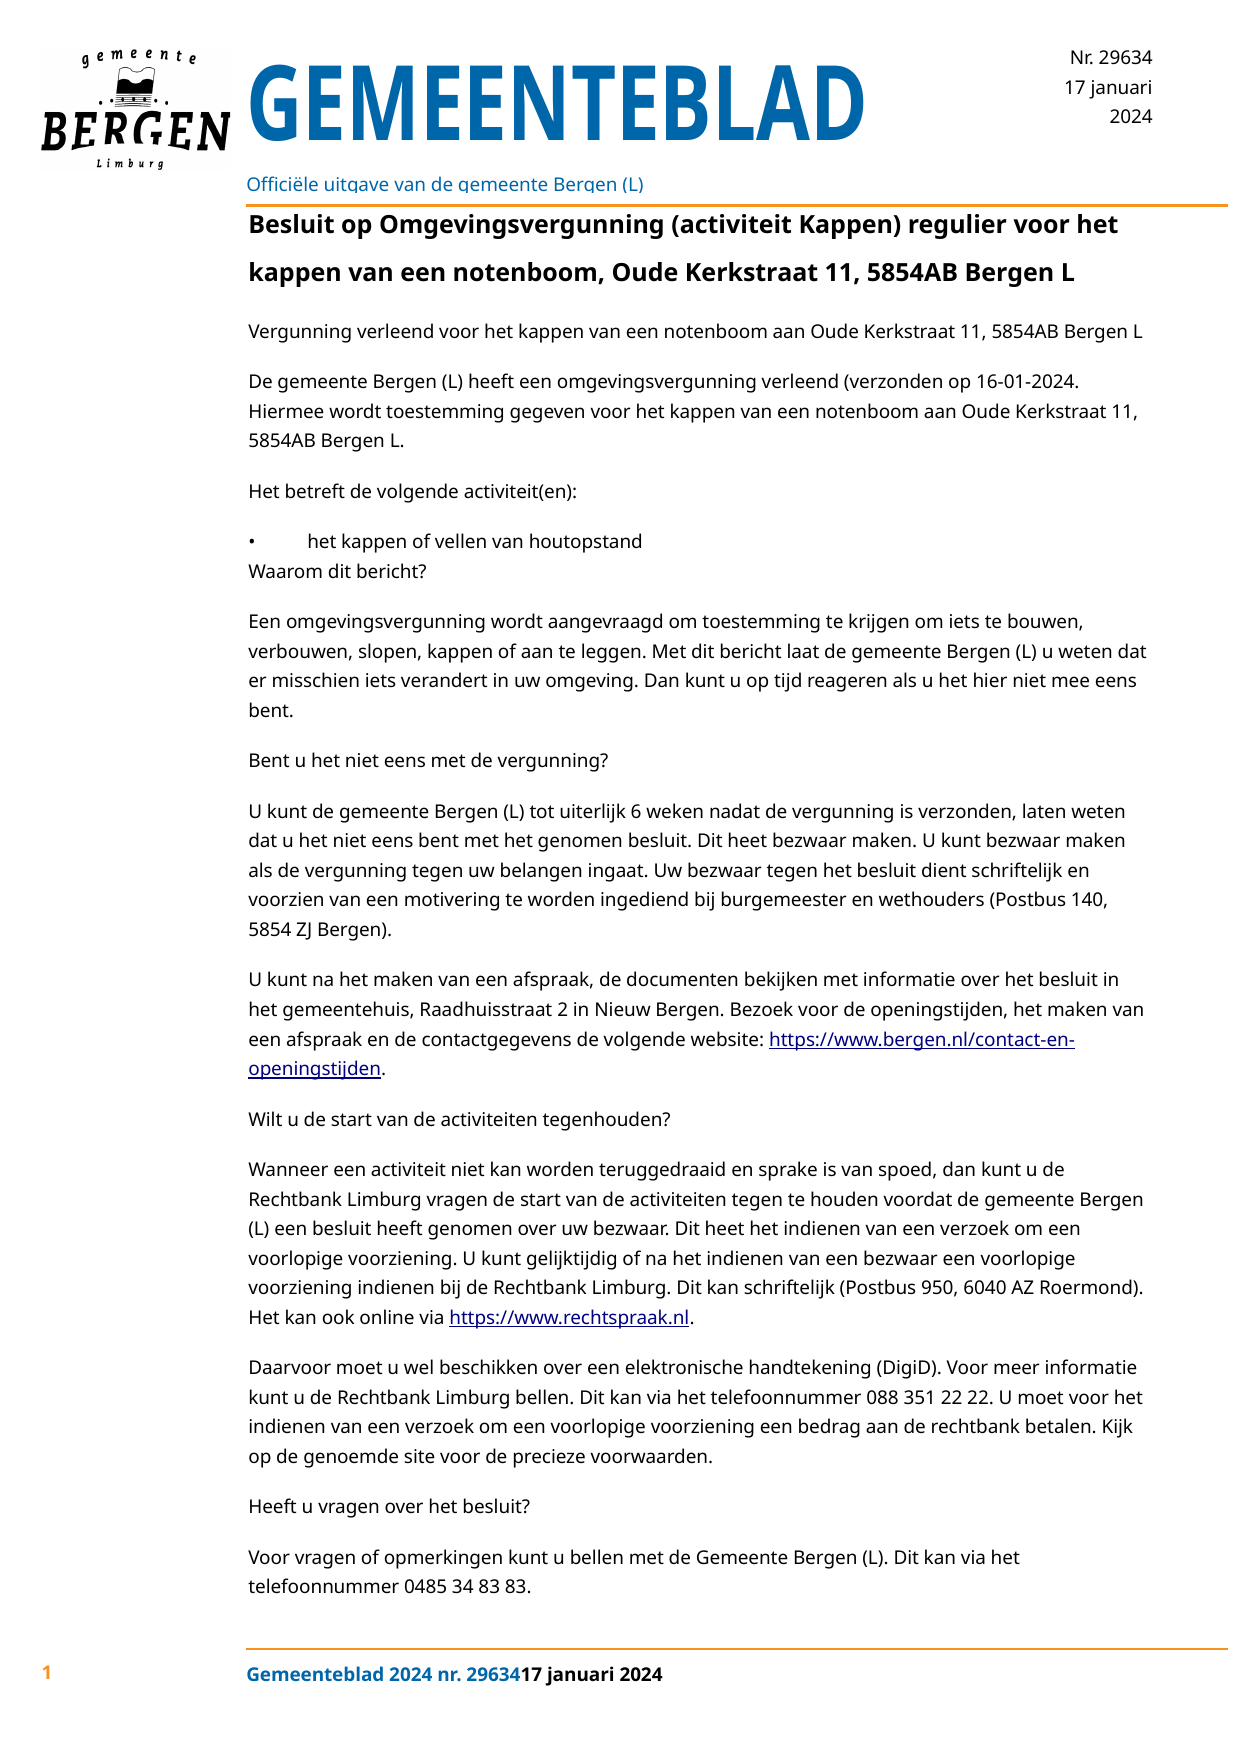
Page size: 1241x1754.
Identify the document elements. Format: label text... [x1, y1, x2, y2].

text Besluit op Omgevingsvergunning (activiteit Kappen) regulier voor het kappen van een notenboom, Oude Kerkstraat 11, 5854AB Bergen L [248, 207, 1152, 288]
picture [41, 47, 231, 172]
text Wilt u de start van de activiteiten tegenhouden? [248, 1106, 1152, 1132]
list het kappen of vellen van houtopstand [248, 528, 1152, 554]
text Vergunning verleend voor het kappen van een notenboom aan Oude Kerkstraat 11, 5854AB Bergen L [248, 318, 1152, 344]
text U kunt de gemeente Bergen (L) tot uiterlijk 6 weken nadat de vergunning is verzonden, laten weten dat u het niet eens bent met het genomen besluit. Dit heet bezwaar maken. U kunt bezwaar maken als de vergunning tegen uw belangen ingaat. Uw bezwaar tegen het besluit dient schriftelijk en voorzien van een motivering te worden ingediend bij burgemeester en wethouders (Postbus 140, 5854 ZJ Bergen). [248, 798, 1152, 942]
text U kunt na het maken van een afspraak, de documenten bekijken met informatie over het besluit in het gemeentehuis, Raadhuisstraat 2 in Nieuw Bergen. Bezoek voor de openingstijden, het maken van een afspraak en de contactgegevens de volgende website: https://www.bergen.nl/contact-en-openingstijden. [248, 967, 1152, 1081]
text Een omgevingsvergunning wordt aangevraagd om toestemming te krijgen om iets te bouwen, verbouwen, slopen, kappen of aan te leggen. Met dit bericht laat de gemeente Bergen (L) u weten dat er misschien iets verandert in uw omgeving. Dan kunt u op tijd reageren als u het hier niet mee eens bent. [248, 608, 1152, 723]
text Wanneer een activiteit niet kan worden teruggedraaid en sprake is van spoed, dan kunt u de Rechtbank Limburg vragen de start van de activiteiten tegen te houden voordat de gemeente Bergen (L) een besluit heeft genomen over uw bezwaar. Dit heet het indienen van een verzoek om een voorlopige voorziening. U kunt gelijktijdig of na het indienen van een bezwaar een voorlopige voorziening indienen bij de Rechtbank Limburg. Dit kan schriftelijk (Postbus 950, 6040 AZ Roermond). Het kan ook online via https://www.rechtspraak.nl. [248, 1156, 1152, 1330]
text Daarvoor moet u wel beschikken over een elektronische handtekening (DigiD). Voor meer informatie kunt u de Rechtbank Limburg bellen. Dit kan via het telefoonnummer 088 351 22 22. U moet voor het indienen van een verzoek om een voorlopige voorziening een bedrag aan de rechtbank betalen. Kijk op de genoemde site voor de precieze voorwaarden. [248, 1354, 1152, 1469]
text Het betreft de volgende activiteit(en): [248, 478, 1152, 504]
text Heeft u vragen over het besluit? [248, 1494, 1152, 1519]
text Voor vragen of opmerkingen kunt u bellen met de Gemeente Bergen (L). Dit kan via het telefoonnummer 0485 34 83 83. [248, 1544, 1152, 1599]
text Bent u het niet eens met de vergunning? [248, 747, 1152, 773]
text De gemeente Bergen (L) heeft een omgevingsvergunning verleend (verzonden op 16-01-2024. Hiermee wordt toestemming gegeven voor het kappen van een notenboom aan Oude Kerkstraat 11, 5854AB Bergen L. [248, 368, 1152, 453]
text Waarom dit bericht? [248, 558, 1152, 584]
